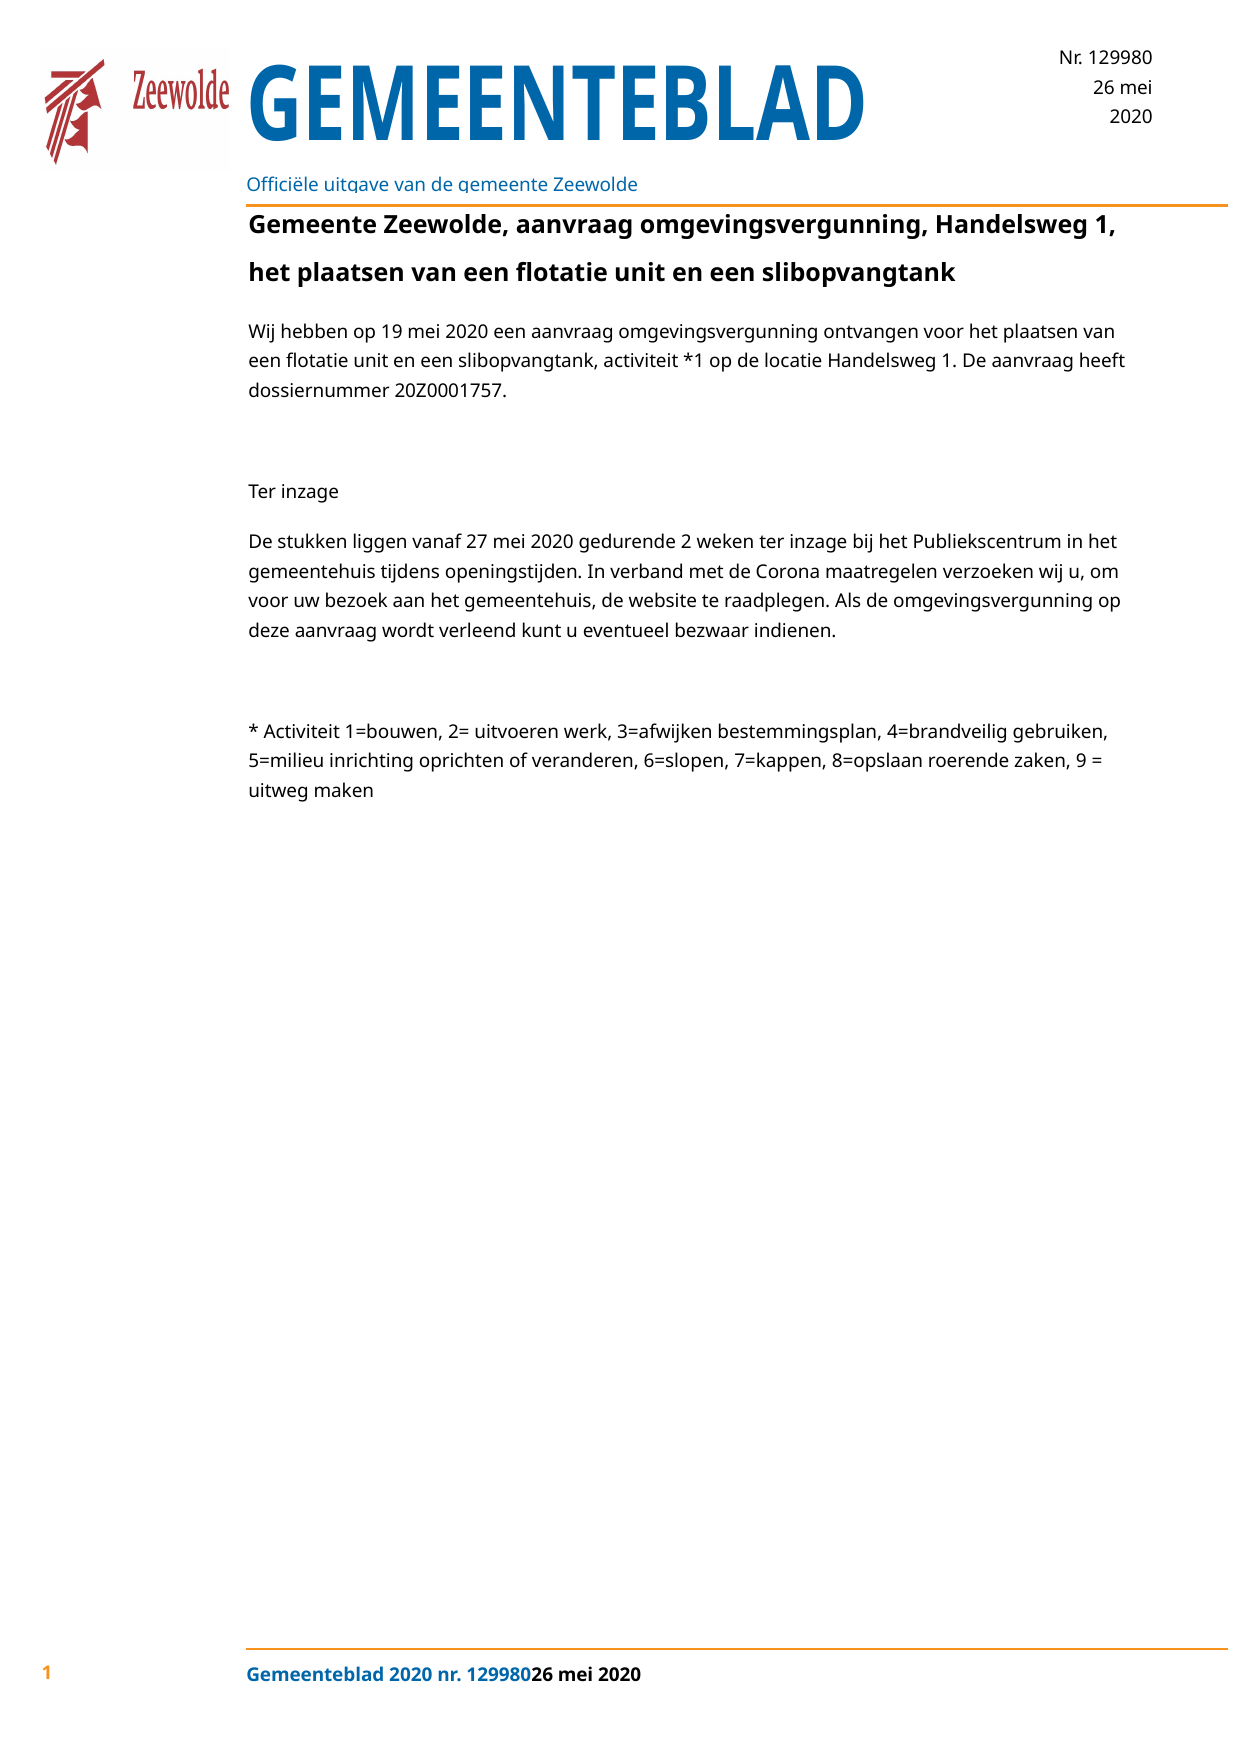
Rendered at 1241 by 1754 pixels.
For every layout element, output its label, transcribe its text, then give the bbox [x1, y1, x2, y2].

text * Activiteit 1=bouwen, 2= uitvoeren werk, 3=afwijken bestemmingsplan, 4=brandveilig gebruiken, 5=milieu inrichting oprichten of veranderen, 6=slopen, 7=kappen, 8=opslaan roerende zaken, 9 = uitweg maken [248, 718, 1152, 803]
text Wij hebben op 19 mei 2020 een aanvraag omgevingsvergunning ontvangen voor het plaatsen van een flotatie unit en een slibopvangtank, activiteit *1 op de locatie Handelsweg 1. De aanvraag heeft dossiernummer 20Z0001757. [248, 318, 1152, 403]
text De stukken liggen vanaf 27 mei 2020 gedurende 2 weken ter inzage bij het Publiekscentrum in het gemeentehuis tijdens openingstijden. In verband met de Corona maatregelen verzoeken wij u, om voor uw bezoek aan het gemeentehuis, de website te raadplegen. Als de omgevingsvergunning op deze aanvraag wordt verleend kunt u eventueel bezwaar indienen. [248, 528, 1152, 643]
text Ter inzage [248, 478, 1152, 504]
text Gemeente Zeewolde, aanvraag omgevingsvergunning, Handelsweg 1, het plaatsen van een flotatie unit en een slibopvangtank [248, 207, 1152, 288]
picture [41, 47, 231, 172]
